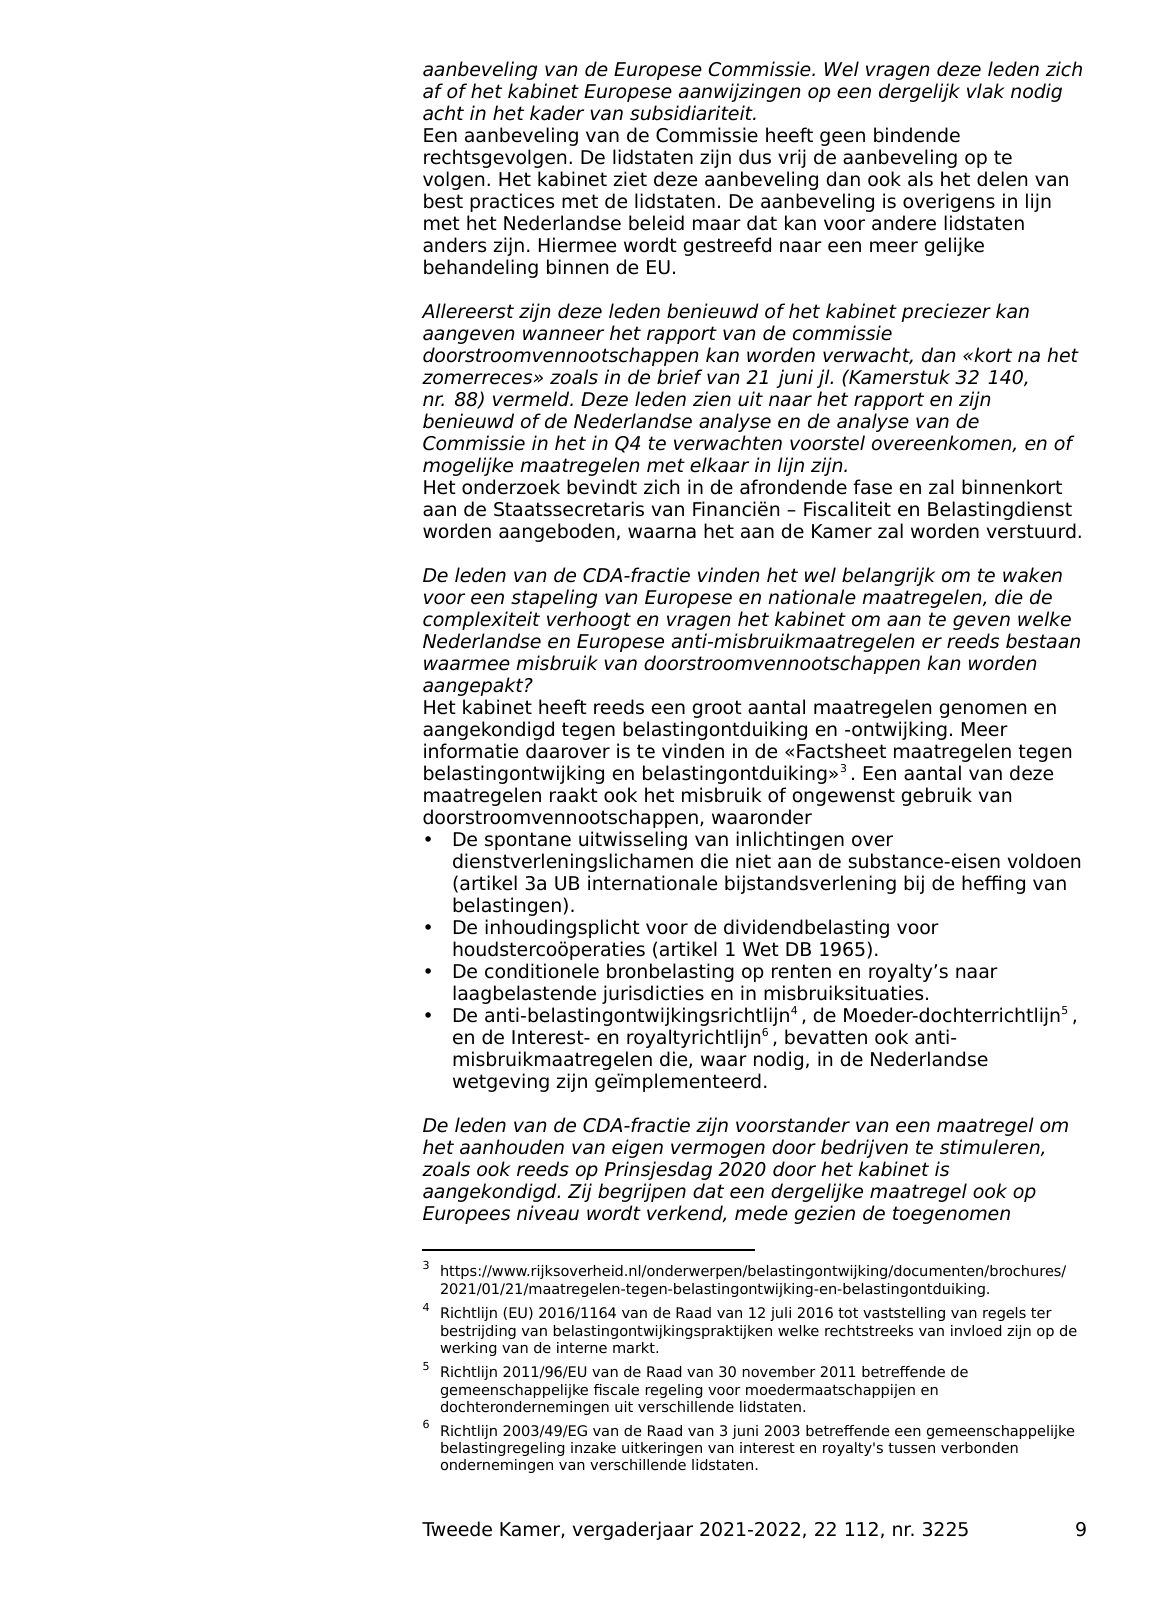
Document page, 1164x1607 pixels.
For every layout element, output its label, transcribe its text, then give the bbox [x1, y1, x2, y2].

text • De spontane uitwisseling van inlichtingen over dienstverleningslichamen die niet aan de substance-eisen voldoen (artikel 3a UB internationale bijstandsverlening bij de heffing van belastingen). [422, 829, 1087, 917]
text Richtlijn (EU) 2016/1164 van de Raad van 12 juli 2016 tot vaststelling van regels ter bestrijding van belastingontwijkingspraktijken welke rechtstreeks van invloed zijn op de werking van de interne markt. [422, 1301, 1087, 1357]
text • De inhoudingsplicht voor de dividendbelasting voor houdstercoöperaties (artikel 1 Wet DB 1965). [422, 917, 1087, 961]
text • De conditionele bronbelasting op renten en royalty’s naar laagbelastende jurisdicties en in misbruiksituaties. [422, 961, 1087, 1004]
text Richtlĳn 2003/49/EG van de Raad van 3 juni 2003 betreffende een gemeenschappelĳke belastingregeling inzake uitkeringen van interest en royalty's tussen verbonden ondernemingen van verschillende lidstaten. [422, 1418, 1087, 1474]
text Richtlijn 2011/96/EU van de Raad van 30 november 2011 betreffende de gemeenschappelijke fiscale regeling voor moedermaatschappijen en dochterondernemingen uit verschillende lidstaten. [422, 1360, 1087, 1416]
text aanbeveling van de Europese Commissie. Wel vragen deze leden zich af of het kabinet Europese aanwijzingen op een dergelijk vlak nodig acht in het kader van subsidiariteit. [422, 59, 1087, 125]
text Een aanbeveling van de Commissie heeft geen bindende rechtsgevolgen. De lidstaten zijn dus vrij de aanbeveling op te volgen. Het kabinet ziet deze aanbeveling dan ook als het delen van best practices met de lidstaten. De aanbeveling is overigens in lijn met het Nederlandse beleid maar dat kan voor andere lidstaten anders zijn. Hiermee wordt gestreefd naar een meer gelijke behandeling binnen de EU. [422, 125, 1087, 279]
text Allereerst zijn deze leden benieuwd of het kabinet preciezer kan aangeven wanneer het rapport van de commissie doorstroomvennootschappen kan worden verwacht, dan «kort na het zomerreces» zoals in de brief van 21 juni jl. (Kamerstuk 32 140, nr. 88) vermeld. Deze leden zien uit naar het rapport en zijn benieuwd of de Nederlandse analyse en de analyse van de Commissie in het in Q4 te verwachten voorstel overeenkomen, en of mogelijke maatregelen met elkaar in lijn zijn. [422, 301, 1087, 477]
text • De anti-belastingontwijkingsrichtlijn, de Moeder-dochterrichtlijn, en de Interest- en royaltyrichtlijn, bevatten ook anti-misbruikmaatregelen die, waar nodig, in de Nederlandse wetgeving zijn geïmplementeerd. [422, 1004, 1087, 1092]
text Het kabinet heeft reeds een groot aantal maatregelen genomen en aangekondigd tegen belastingontduiking en -ontwijking. Meer informatie daarover is te vinden in de «Factsheet maatregelen tegen belastingontwijking en belastingontduiking». Een aantal van deze maatregelen raakt ook het misbruik of ongewenst gebruik van doorstroomvennootschappen, waaronder [422, 697, 1087, 829]
text https://www.rijksoverheid.nl/onderwerpen/belastingontwijking/documenten/brochures/2021/01/21/maatregelen-tegen-belastingontwijking-en-belastingontduiking. [422, 1259, 1087, 1298]
text De leden van de CDA-fractie zijn voorstander van een maatregel om het aanhouden van eigen vermogen door bedrijven te stimuleren, zoals ook reeds op Prinsjesdag 2020 door het kabinet is aangekondigd. Zij begrijpen dat een dergelijke maatregel ook op Europees niveau wordt verkend, mede gezien de toegenomen [422, 1115, 1087, 1224]
text De leden van de CDA-fractie vinden het wel belangrijk om te waken voor een stapeling van Europese en nationale maatregelen, die de complexiteit verhoogt en vragen het kabinet om aan te geven welke Nederlandse en Europese anti-misbruikmaatregelen er reeds bestaan waarmee misbruik van doorstroomvennootschappen kan worden aangepakt? [422, 565, 1087, 697]
text Het onderzoek bevindt zich in de afrondende fase en zal binnenkort aan de Staatssecretaris van Financiën – Fiscaliteit en Belastingdienst worden aangeboden, waarna het aan de Kamer zal worden verstuurd. [422, 477, 1087, 543]
